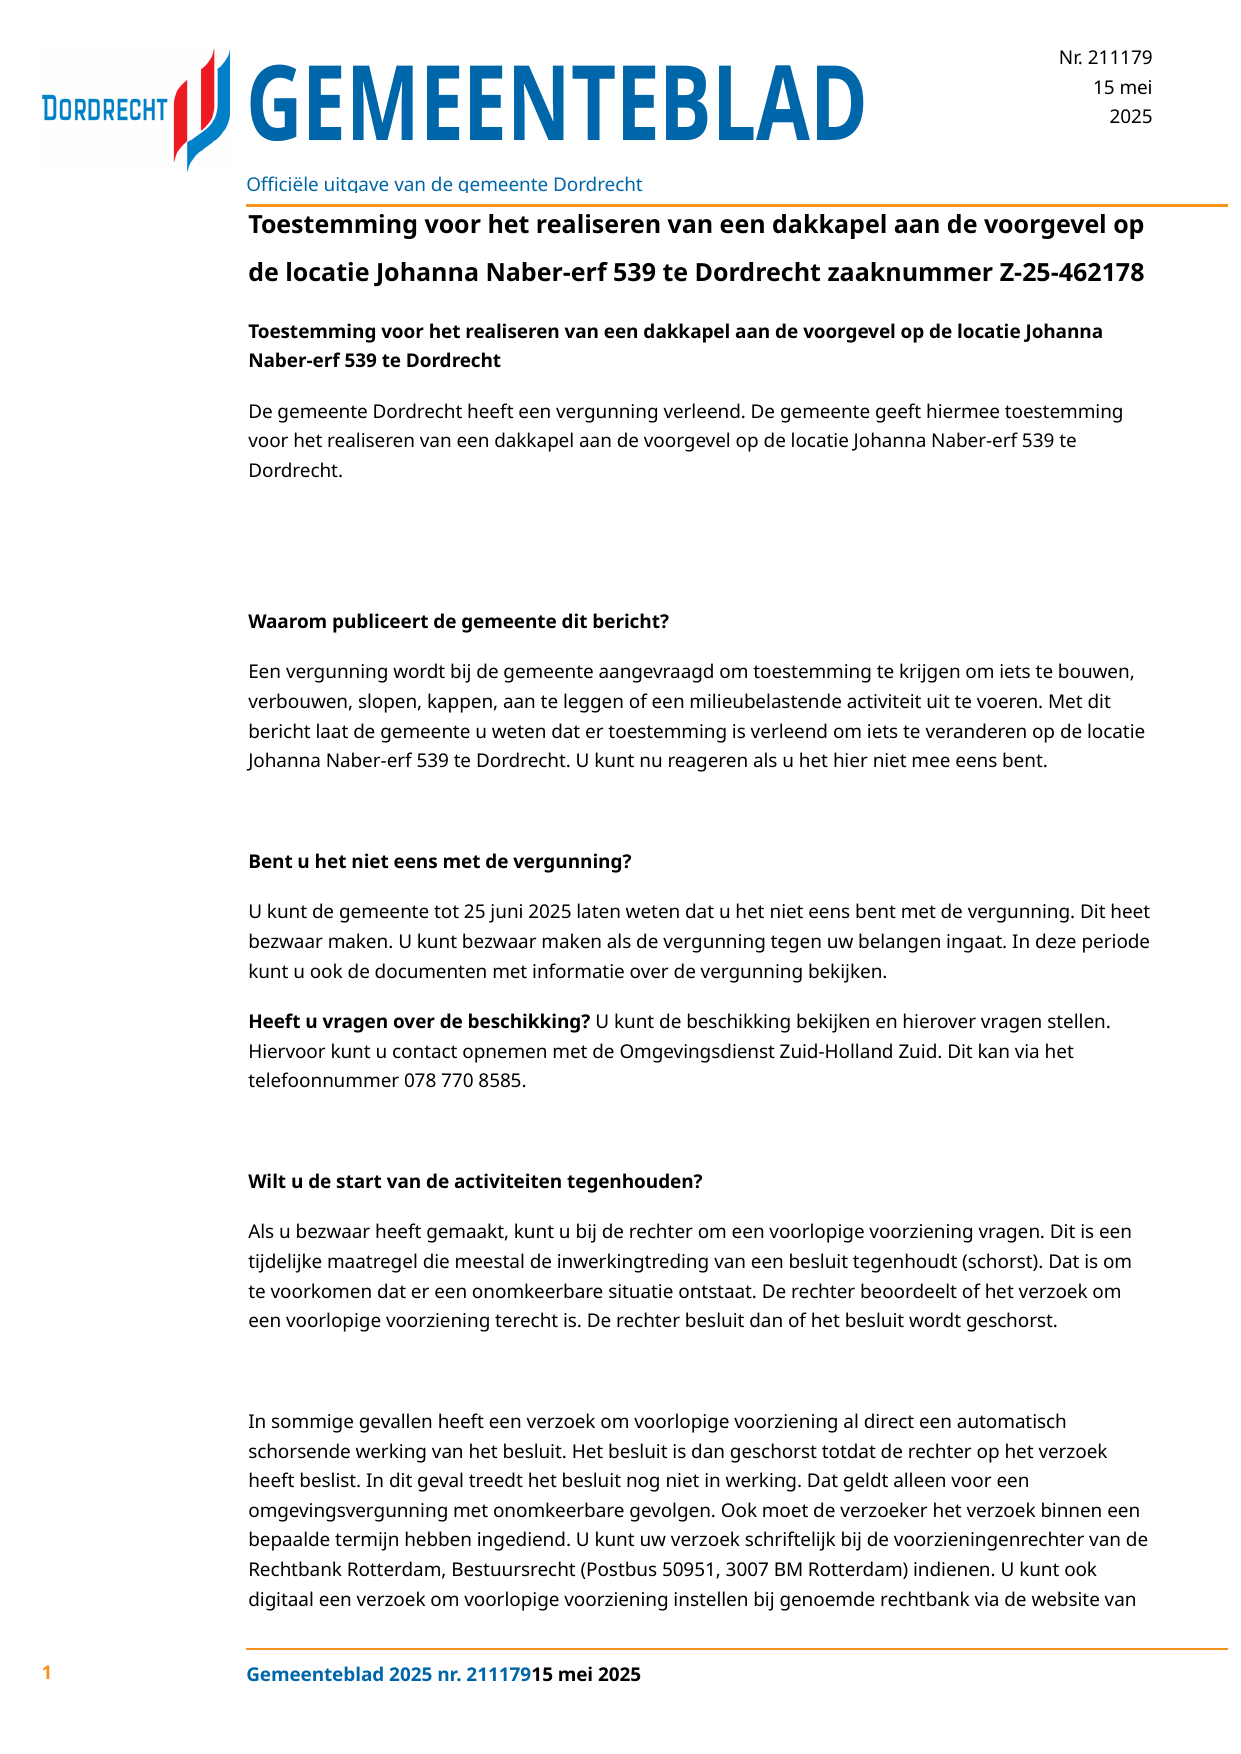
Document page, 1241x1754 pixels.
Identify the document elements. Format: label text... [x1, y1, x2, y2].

text De gemeente Dordrecht heeft een vergunning verleend. De gemeente geeft hiermee toestemming voor het realiseren van een dakkapel aan de voorgevel op de locatie Johanna Naber-erf 539 te Dordrecht. [248, 398, 1152, 483]
text Heeft u vragen over de beschikking? U kunt de beschikking bekijken en hierover vragen stellen. Hiervoor kunt u contact opnemen met de Omgevingsdienst Zuid-Holland Zuid. Dit kan via het telefoonnummer 078 770 8585. [248, 1008, 1152, 1093]
text Waarom publiceert de gemeente dit bericht? [248, 608, 1152, 634]
text Bent u het niet eens met de vergunning? [248, 848, 1152, 874]
text Als u bezwaar heeft gemaakt, kunt u bij de rechter om een voorlopige voorziening vragen. Dit is een tijdelijke maatregel die meestal de inwerkingtreding van een besluit tegenhoudt (schorst). Dat is om te voorkomen dat er een onomkeerbare situatie ontstaat. De rechter beoordeelt of het verzoek om een voorlopige voorziening terecht is. De rechter besluit dan of het besluit wordt geschorst. [248, 1219, 1152, 1333]
text Toestemming voor het realiseren van een dakkapel aan de voorgevel op de locatie Johanna Naber-erf 539 te Dordrecht zaaknummer Z-25-462178 [248, 207, 1152, 288]
text Een vergunning wordt bij de gemeente aangevraagd om toestemming te krijgen om iets te bouwen, verbouwen, slopen, kappen, aan te leggen of een milieubelastende activiteit uit te voeren. Met dit bericht laat de gemeente u weten dat er toestemming is verleend om iets te veranderen op de locatie Johanna Naber-erf 539 te Dordrecht. U kunt nu reageren als u het hier niet mee eens bent. [248, 659, 1152, 773]
picture [41, 47, 231, 172]
text In sommige gevallen heeft een verzoek om voorlopige voorziening al direct een automatisch schorsende werking van het besluit. Het besluit is dan geschorst totdat de rechter op het verzoek heeft beslist. In dit geval treedt het besluit nog niet in werking. Dat geldt alleen voor een omgevingsvergunning met onomkeerbare gevolgen. Ook moet de verzoeker het verzoek binnen een bepaalde termijn hebben ingediend. U kunt uw verzoek schriftelijk bij de voorzieningenrechter van de Rechtbank Rotterdam, Bestuursrecht (Postbus 50951, 3007 BM Rotterdam) indienen. U kunt ook digitaal een verzoek om voorlopige voorziening instellen bij genoemde rechtbank via de website van [248, 1408, 1152, 1612]
text U kunt de gemeente tot 25 juni 2025 laten weten dat u het niet eens bent met de vergunning. Dit heet bezwaar maken. U kunt bezwaar maken als de vergunning tegen uw belangen ingaat. In deze periode kunt u ook de documenten met informatie over de vergunning bekijken. [248, 899, 1152, 984]
text Wilt u de start van de activiteiten tegenhouden? [248, 1168, 1152, 1194]
text Toestemming voor het realiseren van een dakkapel aan de voorgevel op de locatie Johanna Naber-erf 539 te Dordrecht [248, 318, 1152, 373]
